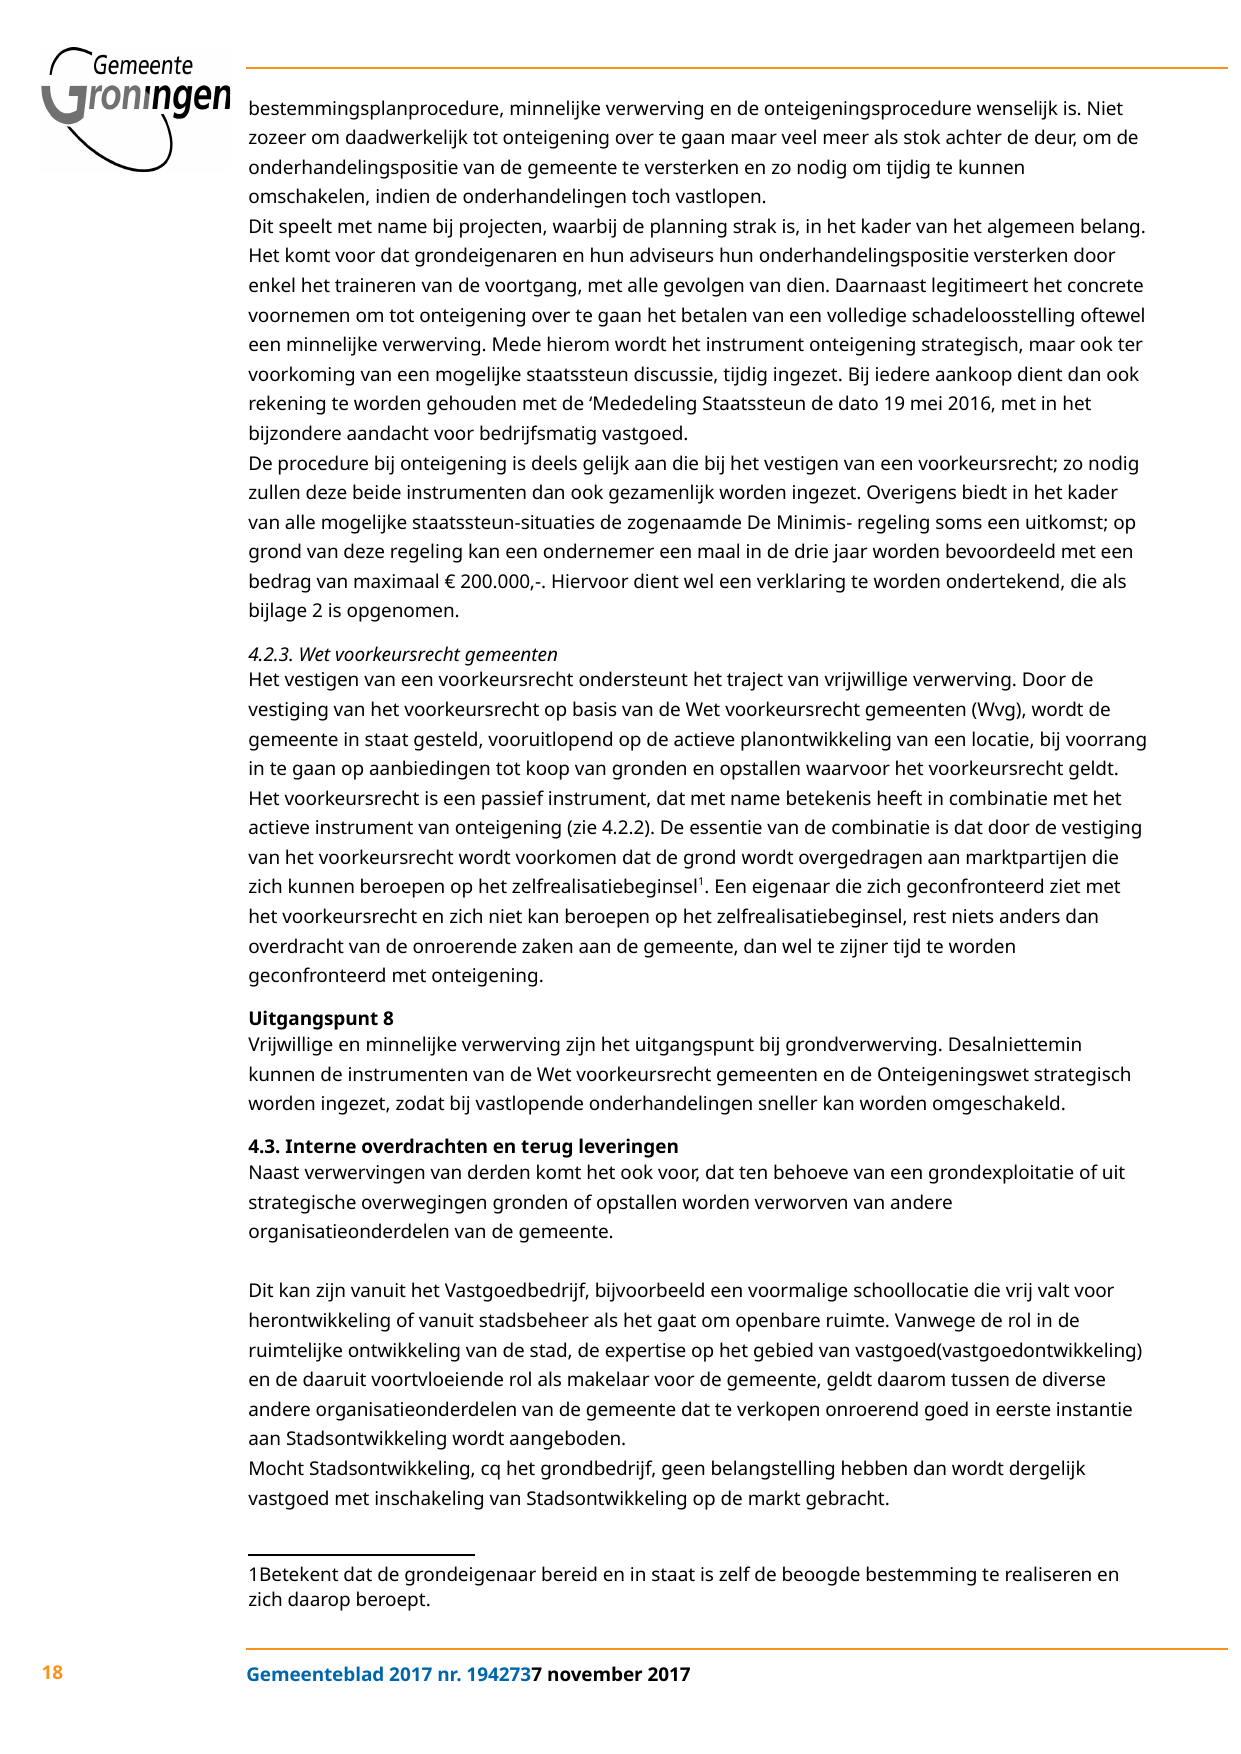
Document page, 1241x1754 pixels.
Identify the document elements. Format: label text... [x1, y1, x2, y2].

text De procedure bij onteigening is deels gelijk aan die bij het vestigen van een voorkeursrecht; zo nodig zullen deze beide instrumenten dan ook gezamenlijk worden ingezet. Overigens biedt in het kader van alle mogelijke staatssteun-situaties de zogenaamde De Minimis- regeling soms een uitkomst; op grond van deze regeling kan een ondernemer een maal in de drie jaar worden bevoordeeld met een bedrag van maximaal € 200.000,-. Hiervoor dient wel een verklaring te worden ondertekend, die als bijlage 2 is opgenomen. [248, 450, 1152, 623]
text Dit kan zijn vanuit het Vastgoedbedrijf, bijvoorbeeld een voormalige schoollocatie die vrij valt voor herontwikkeling of vanuit stadsbeheer als het gaat om openbare ruimte. Vanwege de rol in de ruimtelijke ontwikkeling van de stad, de expertise op het gebied van vastgoed(vastgoedontwikkeling) en de daaruit voortvloeiende rol als makelaar voor de gemeente, geldt daarom tussen de diverse andere organisatieonderdelen van de gemeente dat te verkopen onroerend goed in eerste instantie aan Stadsontwikkeling wordt aangeboden. [248, 1278, 1152, 1451]
text Uitgangspunt 8 [248, 1006, 1152, 1031]
text Dit speelt met name bij projecten, waarbij de planning strak is, in het kader van het algemeen belang. Het komt voor dat grondeigenaren en hun adviseurs hun onderhandelingspositie versterken door enkel het traineren van de voortgang, met alle gevolgen van dien. Daarnaast legitimeert het concrete voornemen om tot onteigening over te gaan het betalen van een volledige schadeloosstelling oftewel een minnelijke verwerving. Mede hierom wordt het instrument onteigening strategisch, maar ook ter voorkoming van een mogelijke staatssteun discussie, tijdig ingezet. Bij iedere aankoop dient dan ook rekening te worden gehouden met de ‘Mededeling Staatssteun de dato 19 mei 2016, met in het bijzondere aandacht voor bedrijfsmatig vastgoed. [248, 213, 1152, 446]
picture [41, 47, 231, 172]
text Vrijwillige en minnelijke verwerving zijn het uitgangspunt bij grondverwerving. Desalniettemin kunnen de instrumenten van de Wet voorkeursrecht gemeenten en de Onteigeningswet strategisch worden ingezet, zodat bij vastlopende onderhandelingen sneller kan worden omgeschakeld. [248, 1031, 1152, 1116]
text Het vestigen van een voorkeursrecht ondersteunt het traject van vrijwillige verwerving. Door de vestiging van het voorkeursrecht op basis van de Wet voorkeursrecht gemeenten (Wvg), wordt de gemeente in staat gesteld, vooruitlopend op de actieve planontwikkeling van een locatie, bij voorrang in te gaan op aanbiedingen tot koop van gronden en opstallen waarvoor het voorkeursrecht geldt. [248, 667, 1152, 781]
text 4.2.3. Wet voorkeursrecht gemeenten [248, 641, 1152, 667]
text Betekent dat de grondeigenaar bereid en in staat is zelf de beoogde bestemming te realiseren en zich daarop beroept. [248, 1561, 1152, 1612]
text bestemmingsplanprocedure, minnelijke verwerving en de onteigeningsprocedure wenselijk is. Niet zozeer om daadwerkelijk tot onteigening over te gaan maar veel meer als stok achter de deur, om de onderhandelingspositie van de gemeente te versterken en zo nodig om tijdig te kunnen omschakelen, indien de onderhandelingen toch vastlopen. [248, 95, 1152, 209]
text Het voorkeursrecht is een passief instrument, dat met name betekenis heeft in combinatie met het actieve instrument van onteigening (zie 4.2.2). De essentie van de combinatie is dat door de vestiging van het voorkeursrecht wordt voorkomen dat de grond wordt overgedragen aan marktpartijen die zich kunnen beroepen op het zelfrealisatiebeginsel. Een eigenaar die zich geconfronteerd ziet met het voorkeursrecht en zich niet kan beroepen op het zelfrealisatiebeginsel, rest niets anders dan overdracht van de onroerende zaken aan de gemeente, dan wel te zijner tijd te worden geconfronteerd met onteigening. [248, 785, 1152, 988]
text Mocht Stadsontwikkeling, cq het grondbedrijf, geen belangstelling hebben dan wordt dergelijk vastgoed met inschakeling van Stadsontwikkeling op de markt gebracht. [248, 1455, 1152, 1510]
text Naast verwervingen van derden komt het ook voor, dat ten behoeve van een grondexploitatie of uit strategische overwegingen gronden of opstallen worden verworven van andere organisatieonderdelen van de gemeente. [248, 1159, 1152, 1244]
text 4.3. Interne overdrachten en terug leveringen [248, 1133, 1152, 1159]
